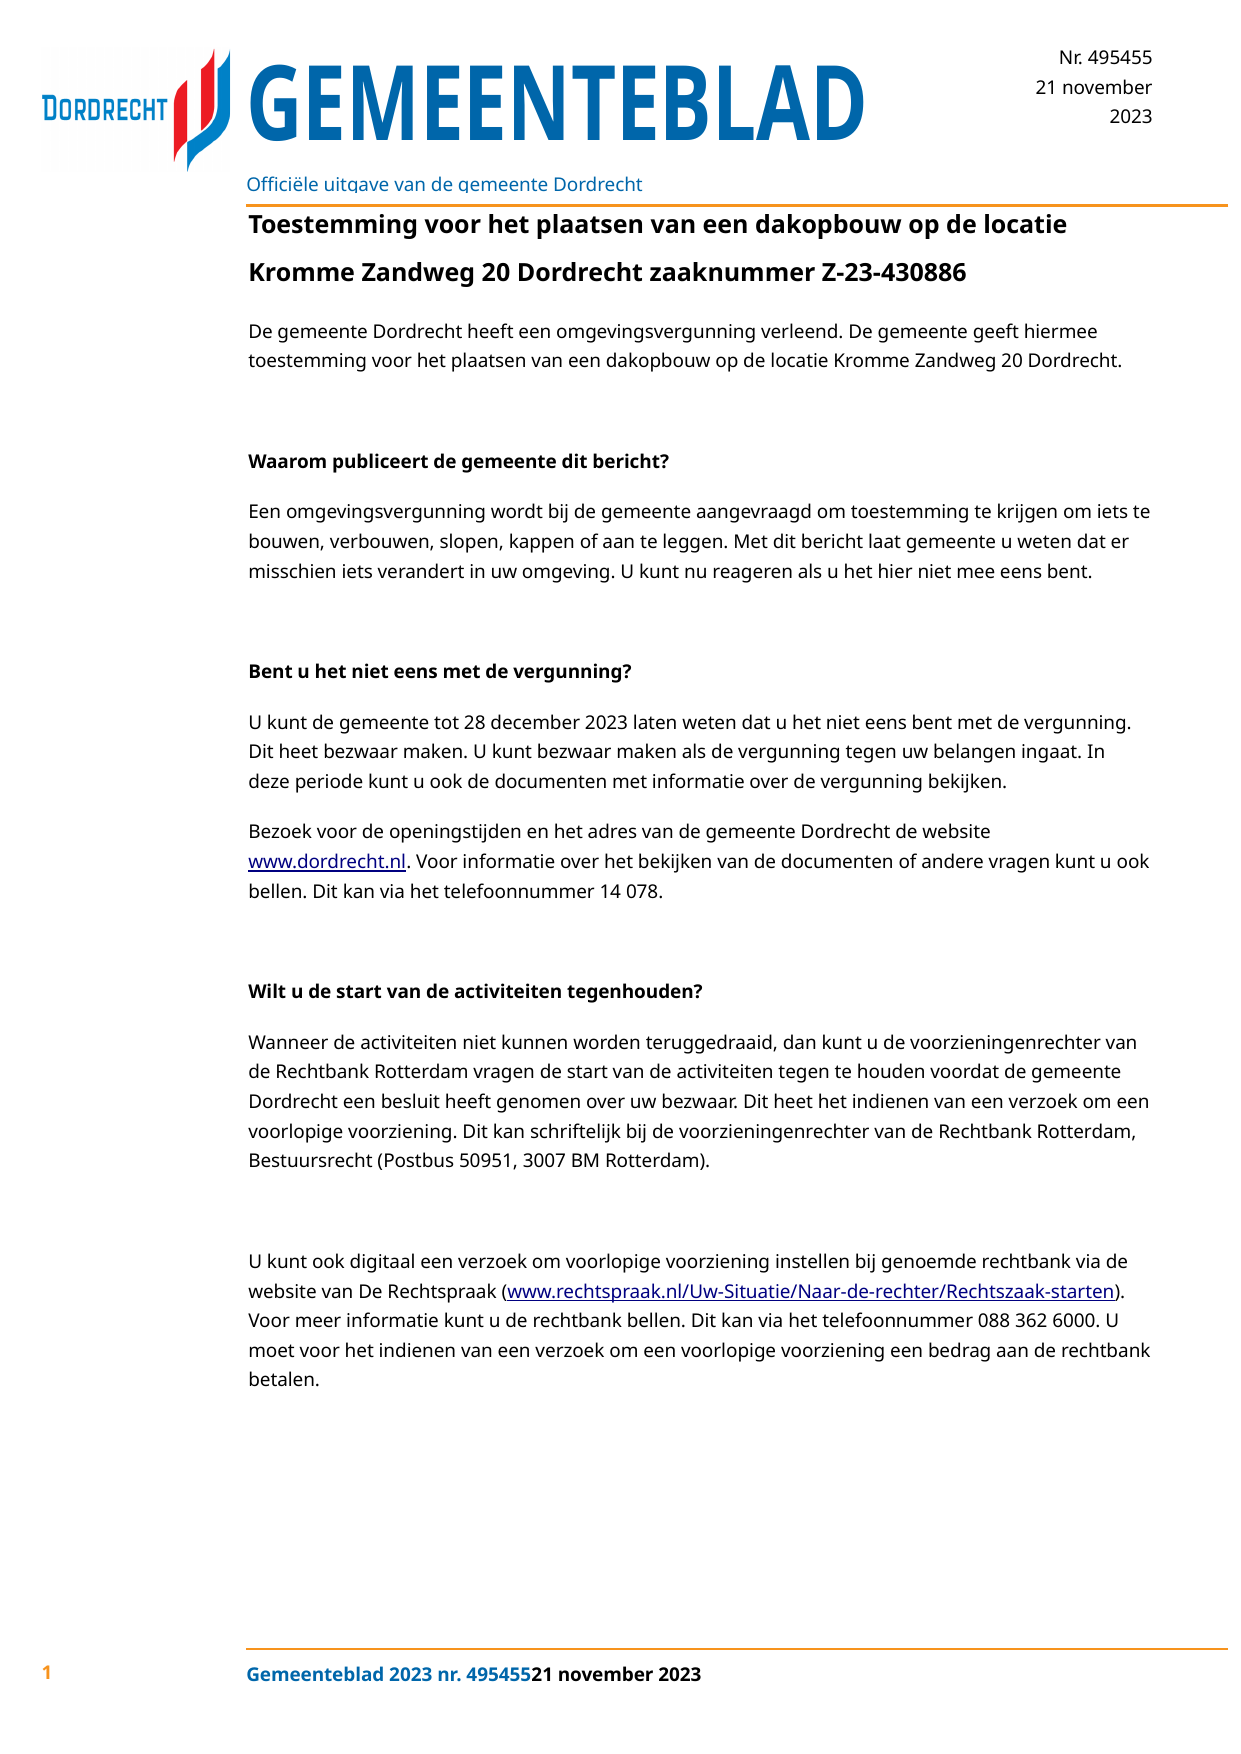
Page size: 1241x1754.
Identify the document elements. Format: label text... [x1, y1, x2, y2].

text Wilt u de start van de activiteiten tegenhouden? [248, 979, 1152, 1004]
text De gemeente Dordrecht heeft een omgevingsvergunning verleend. De gemeente geeft hiermee toestemming voor het plaatsen van een dakopbouw op de locatie Kromme Zandweg 20 Dordrecht. [248, 318, 1152, 373]
text Een omgevingsvergunning wordt bij de gemeente aangevraagd om toestemming te krijgen om iets te bouwen, verbouwen, slopen, kappen of aan te leggen. Met dit bericht laat gemeente u weten dat er misschien iets verandert in uw omgeving. U kunt nu reageren als u het hier niet mee eens bent. [248, 499, 1152, 584]
text Waarom publiceert de gemeente dit bericht? [248, 448, 1152, 474]
text U kunt de gemeente tot 28 december 2023 laten weten dat u het niet eens bent met de vergunning. Dit heet bezwaar maken. U kunt bezwaar maken als de vergunning tegen uw belangen ingaat. In deze periode kunt u ook de documenten met informatie over de vergunning bekijken. [248, 709, 1152, 794]
picture [41, 47, 231, 172]
text Bent u het niet eens met de vergunning? [248, 659, 1152, 684]
text U kunt ook digitaal een verzoek om voorlopige voorziening instellen bij genoemde rechtbank via de website van De Rechtspraak (www.rechtspraak.nl/Uw-Situatie/Naar-de-rechter/Rechtszaak-starten). Voor meer informatie kunt u de rechtbank bellen. Dit kan via het telefoonnummer 088 362 6000. U moet voor het indienen van een verzoek om een voorlopige voorziening een bedrag aan de rechtbank betalen. [248, 1248, 1152, 1392]
text Toestemming voor het plaatsen van een dakopbouw op de locatie Kromme Zandweg 20 Dordrecht zaaknummer Z-23-430886 [248, 207, 1152, 288]
text Wanneer de activiteiten niet kunnen worden teruggedraaid, dan kunt u de voorzieningenrechter van de Rechtbank Rotterdam vragen de start van de activiteiten tegen te houden voordat de gemeente Dordrecht een besluit heeft genomen over uw bezwaar. Dit heet het indienen van een verzoek om een voorlopige voorziening. Dit kan schriftelijk bij de voorzieningenrechter van de Rechtbank Rotterdam, Bestuursrecht (Postbus 50951, 3007 BM Rotterdam). [248, 1029, 1152, 1173]
text Bezoek voor de openingstijden en het adres van de gemeente Dordrecht de website www.dordrecht.nl. Voor informatie over het bekijken van de documenten of andere vragen kunt u ook bellen. Dit kan via het telefoonnummer 14 078. [248, 819, 1152, 904]
